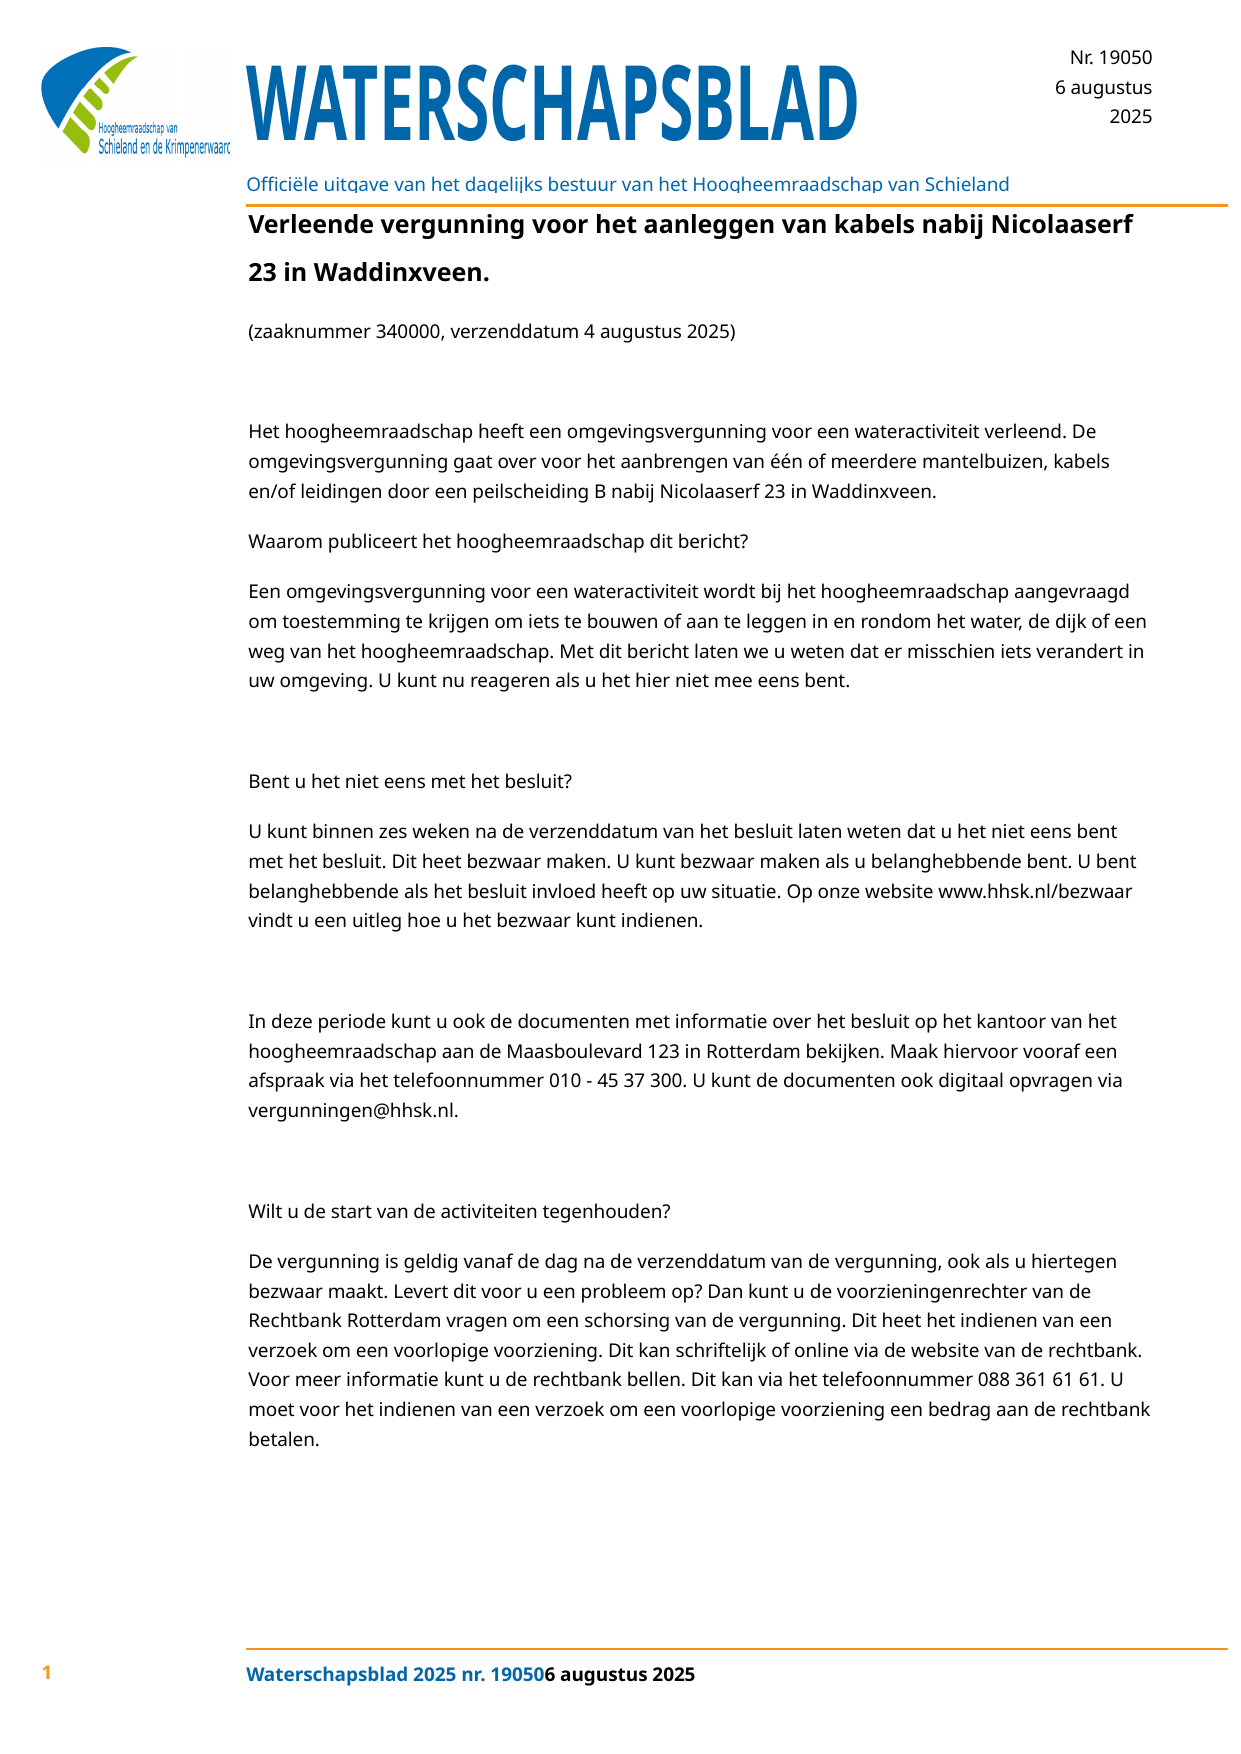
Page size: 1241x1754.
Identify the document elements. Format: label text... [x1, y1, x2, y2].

text Verleende vergunning voor het aanleggen van kabels nabij Nicolaaserf 23 in Waddinxveen. [248, 207, 1152, 288]
text In deze periode kunt u ook de documenten met informatie over het besluit op het kantoor van het hoogheemraadschap aan de Maasboulevard 123 in Rotterdam bekijken. Maak hiervoor vooraf een afspraak via het telefoonnummer 010 - 45 37 300. U kunt de documenten ook digitaal opvragen via vergunningen@hhsk.nl. [248, 1008, 1152, 1123]
text Wilt u de start van de activiteiten tegenhouden? [248, 1198, 1152, 1224]
text Waarom publiceert het hoogheemraadschap dit bericht? [248, 528, 1152, 554]
text (zaaknummer 340000, verzenddatum 4 augustus 2025) [248, 318, 1152, 344]
text U kunt binnen zes weken na de verzenddatum van het besluit laten weten dat u het niet eens bent met het besluit. Dit heet bezwaar maken. U kunt bezwaar maken als u belanghebbende bent. U bent belanghebbende als het besluit invloed heeft op uw situatie. Op onze website www.hhsk.nl/bezwaar vindt u een uitleg hoe u het bezwaar kunt indienen. [248, 819, 1152, 933]
text Het hoogheemraadschap heeft een omgevingsvergunning voor een wateractiviteit verleend. De omgevingsvergunning gaat over voor het aanbrengen van één of meerdere mantelbuizen, kabels en/of leidingen door een peilscheiding B nabij Nicolaaserf 23 in Waddinxveen. [248, 419, 1152, 504]
picture [41, 47, 231, 172]
text De vergunning is geldig vanaf de dag na de verzenddatum van de vergunning, ook als u hiertegen bezwaar maakt. Levert dit voor u een probleem op? Dan kunt u de voorzieningenrechter van de Rechtbank Rotterdam vragen om een schorsing van de vergunning. Dit heet het indienen van een verzoek om een voorlopige voorziening. Dit kan schriftelijk of online via de website van de rechtbank. Voor meer informatie kunt u de rechtbank bellen. Dit kan via het telefoonnummer 088 361 61 61. U moet voor het indienen van een verzoek om een voorlopige voorziening een bedrag aan de rechtbank betalen. [248, 1248, 1152, 1452]
text Een omgevingsvergunning voor een wateractiviteit wordt bij het hoogheemraadschap aangevraagd om toestemming te krijgen om iets te bouwen of aan te leggen in en rondom het water, de dijk of een weg van het hoogheemraadschap. Met dit bericht laten we u weten dat er misschien iets verandert in uw omgeving. U kunt nu reageren als u het hier niet mee eens bent. [248, 579, 1152, 693]
text Bent u het niet eens met het besluit? [248, 768, 1152, 794]
